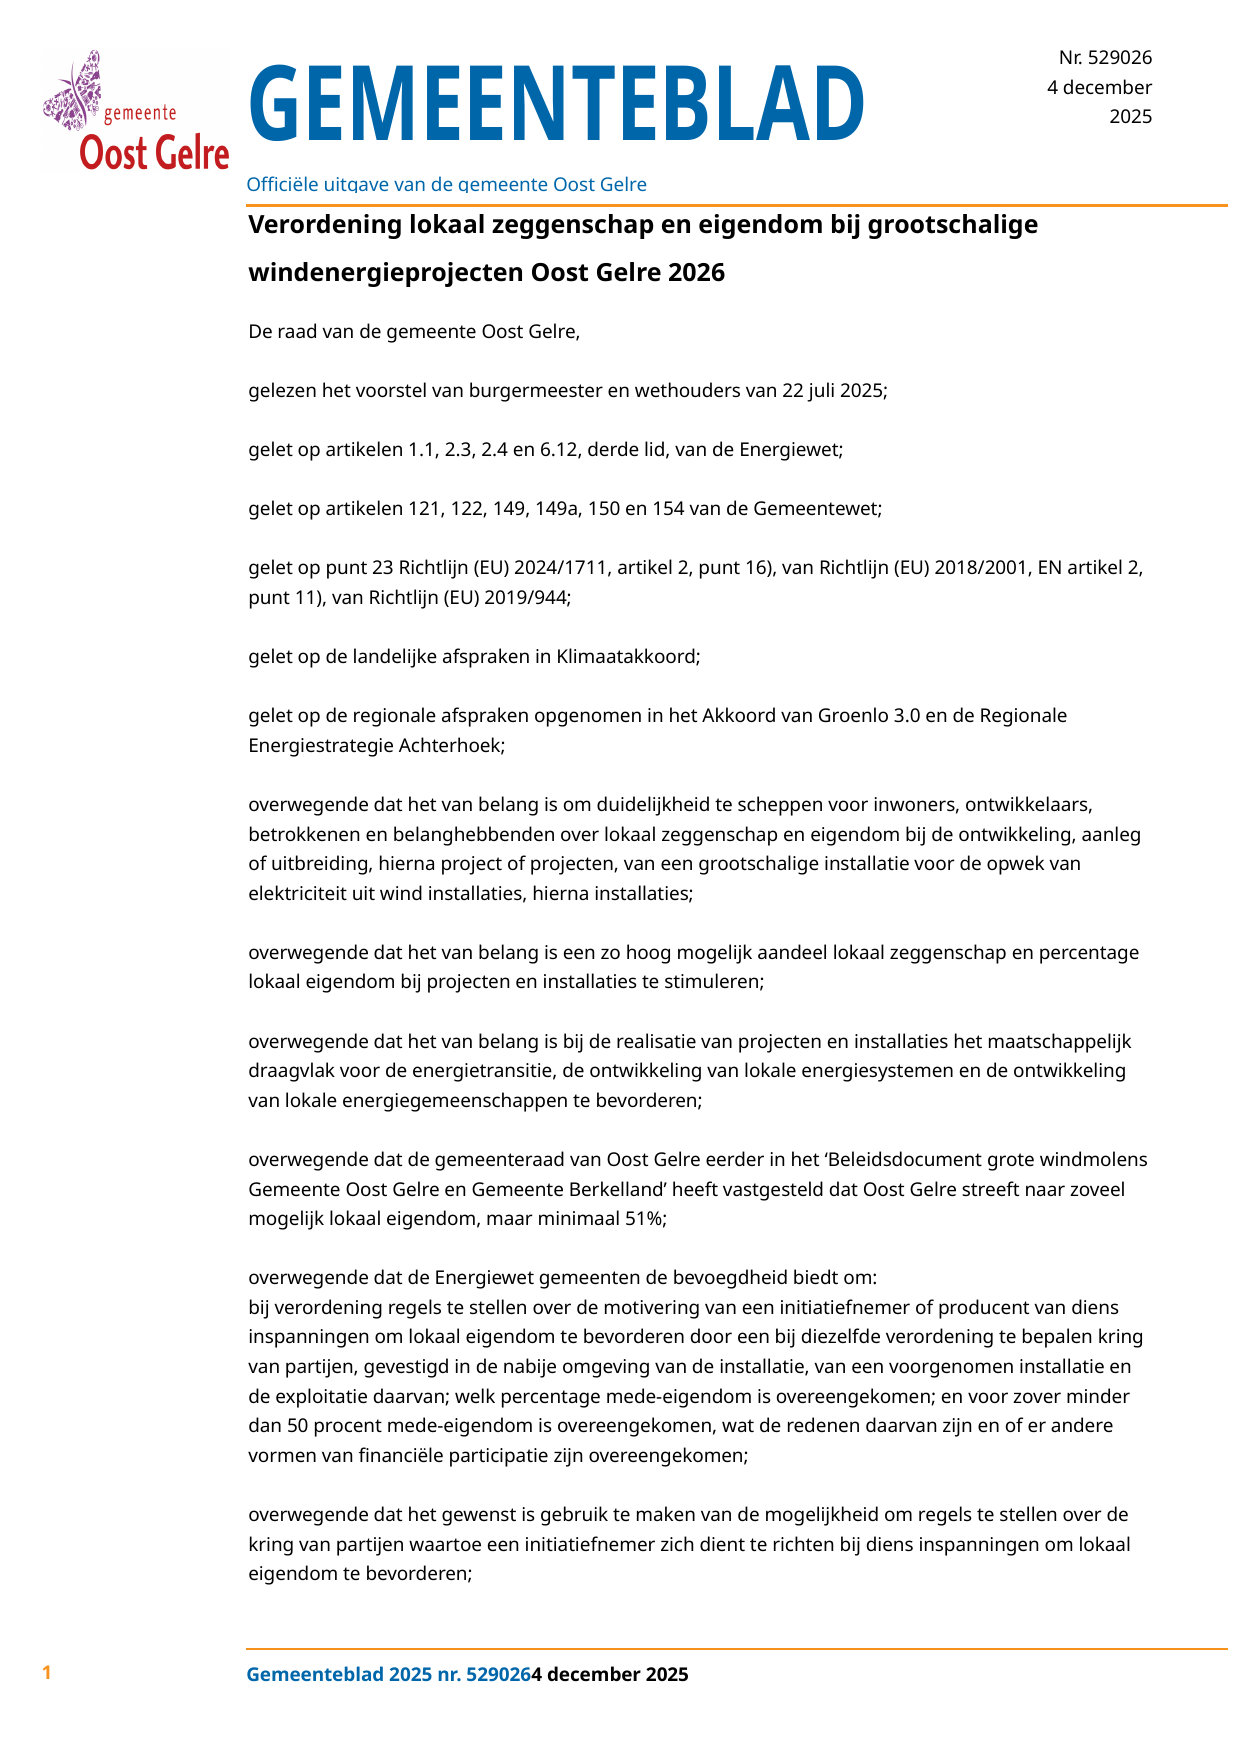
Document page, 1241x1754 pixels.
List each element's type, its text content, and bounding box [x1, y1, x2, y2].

text gelet op de landelijke afspraken in Klimaatakkoord; [248, 643, 1152, 669]
text gelet op artikelen 121, 122, 149, 149a, 150 en 154 van de Gemeentewet; [248, 495, 1152, 521]
text overwegende dat de gemeenteraad van Oost Gelre eerder in het ‘Beleidsdocument grote windmolens Gemeente Oost Gelre en Gemeente Berkelland’ heeft vastgesteld dat Oost Gelre streeft naar zoveel mogelijk lokaal eigendom, maar minimaal 51%; [248, 1146, 1152, 1231]
text Verordening lokaal zeggenschap en eigendom bij grootschalige windenergieprojecten Oost Gelre 2026 [248, 207, 1152, 288]
text gelet op artikelen 1.1, 2.3, 2.4 en 6.12, derde lid, van de Energiewet; [248, 436, 1152, 462]
picture [41, 47, 231, 172]
text gelet op punt 23 Richtlijn (EU) 2024/1711, artikel 2, punt 16), van Richtlijn (EU) 2018/2001, EN artikel 2, punt 11), van Richtlijn (EU) 2019/944; [248, 554, 1152, 610]
text gelet op de regionale afspraken opgenomen in het Akkoord van Groenlo 3.0 en de Regionale Energiestrategie Achterhoek; [248, 702, 1152, 758]
text overwegende dat het van belang is een zo hoog mogelijk aandeel lokaal zeggenschap en percentage lokaal eigendom bij projecten en installaties te stimuleren; [248, 939, 1152, 994]
text bij verordening regels te stellen over de motivering van een initiatiefnemer of producent van diens inspanningen om lokaal eigendom te bevorderen door een bij diezelfde verordening te bepalen kring van partijen, gevestigd in de nabije omgeving van de installatie, van een voorgenomen installatie en de exploitatie daarvan; welk percentage mede-eigendom is overeengekomen; en voor zover minder dan 50 procent mede-eigendom is overeengekomen, wat de redenen daarvan zijn en of er andere vormen van financiële participatie zijn overeengekomen; [248, 1294, 1152, 1468]
text overwegende dat het gewenst is gebruik te maken van de mogelijkheid om regels te stellen over de kring van partijen waartoe een initiatiefnemer zich dient te richten bij diens inspanningen om lokaal eigendom te bevorderen; [248, 1501, 1152, 1586]
text De raad van de gemeente Oost Gelre, [248, 318, 1152, 344]
text overwegende dat het van belang is om duidelijkheid te scheppen voor inwoners, ontwikkelaars, betrokkenen en belanghebbenden over lokaal zeggenschap en eigendom bij de ontwikkeling, aanleg of uitbreiding, hierna project of projecten, van een grootschalige installatie voor de opwek van elektriciteit uit wind installaties, hierna installaties; [248, 791, 1152, 906]
text overwegende dat het van belang is bij de realisatie van projecten en installaties het maatschappelijk draagvlak voor de energietransitie, de ontwikkeling van lokale energiesystemen en de ontwikkeling van lokale energiegemeenschappen te bevorderen; [248, 1028, 1152, 1113]
text overwegende dat de Energiewet gemeenten de bevoegdheid biedt om: [248, 1264, 1152, 1290]
text gelezen het voorstel van burgermeester en wethouders van 22 juli 2025; [248, 377, 1152, 403]
